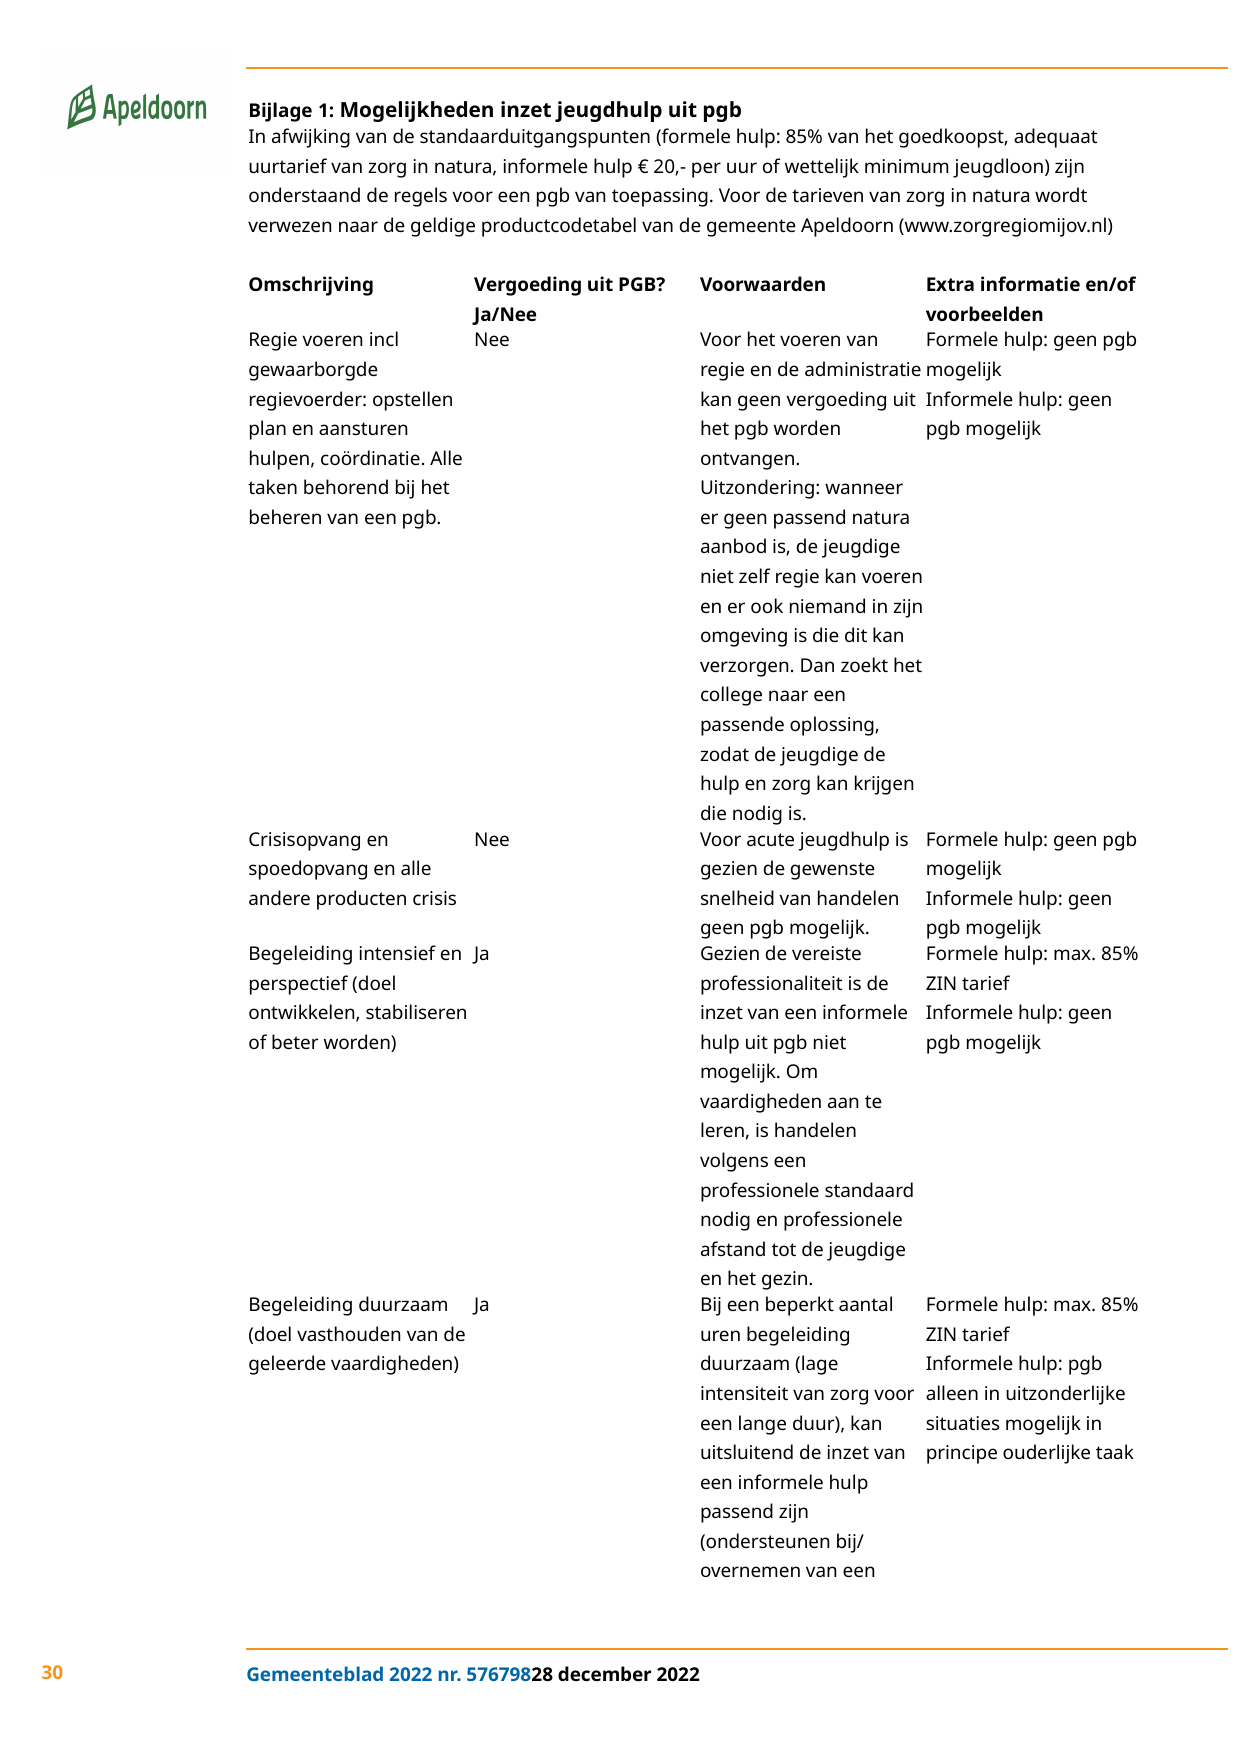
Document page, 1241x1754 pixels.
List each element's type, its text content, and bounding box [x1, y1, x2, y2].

table_cell Nee [474, 826, 700, 940]
table_cell Ja [474, 1291, 700, 1583]
table_cell Crisisopvang en spoedopvang en alle andere producten crisis [248, 826, 474, 940]
table_cell Formele hulp: max. 85% ZIN tarief Informele hulp: geen pgb mogelijk [926, 940, 1152, 1291]
table_cell Regie voeren incl gewaarborgde regievoerder: opstellen plan en aansturen hulpen, coördinatie. Alle taken behorend bij het beheren van een pgb. [248, 327, 474, 826]
table_cell Ja [474, 940, 700, 1291]
table_cell Gezien de vereiste professionaliteit is de inzet van een informele hulp uit pgb niet mogelijk. Om vaardigheden aan te leren, is handelen volgens een professionele standaard nodig en professionele afstand tot de jeugdige en het gezin. [700, 940, 926, 1291]
table_header Omschrijving [248, 271, 474, 327]
table_cell Formele hulp: geen pgb mogelijk Informele hulp: geen pgb mogelijk [926, 826, 1152, 940]
table_cell Nee [474, 327, 700, 826]
table_cell Formele hulp: max. 85% ZIN tarief Informele hulp: pgb alleen in uitzonderlijke situaties mogelijk in principe ouderlijke taak [926, 1291, 1152, 1583]
table_header Vergoeding uit PGB? Ja/Nee [474, 271, 700, 327]
table_cell Begeleiding intensief en perspectief (doel ontwikkelen, stabiliseren of beter worden) [248, 940, 474, 1291]
table_header Voorwaarden [700, 271, 926, 327]
text Bijlage 1: Mogelijkheden inzet jeugdhulp uit pgb [248, 95, 1152, 123]
table_cell Formele hulp: geen pgb mogelijk Informele hulp: geen pgb mogelijk [926, 327, 1152, 826]
table_header Extra informatie en/of voorbeelden [926, 271, 1152, 327]
table_cell Voor het voeren van regie en de administratie kan geen vergoeding uit het pgb worden ontvangen. Uitzondering: wanneer er geen passend natura aanbod is, de jeugdige niet zelf regie kan voeren en er ook niemand in zijn omgeving is die dit kan verzorgen. Dan zoekt het college naar een passende oplossing, zodat de jeugdige de hulp en zorg kan krijgen die nodig is. [700, 327, 926, 826]
table_cell Bij een beperkt aantal uren begeleiding duurzaam (lage intensiteit van zorg voor een lange duur), kan uitsluitend de inzet van een informele hulp passend zijn (ondersteunen bij/ overnemen van een [700, 1291, 926, 1583]
table_cell Voor acute jeugdhulp is gezien de gewenste snelheid van handelen geen pgb mogelijk. [700, 826, 926, 940]
table_cell Begeleiding duurzaam (doel vasthouden van de geleerde vaardigheden) [248, 1291, 474, 1583]
picture [41, 47, 231, 172]
text In afwijking van de standaarduitgangspunten (formele hulp: 85% van het goedkoopst, adequaat uurtarief van zorg in natura, informele hulp € 20,- per uur of wettelijk minimum jeugdloon) zijn onderstaand de regels voor een pgb van toepassing. Voor de tarieven van zorg in natura wordt verwezen naar de geldige productcodetabel van de gemeente Apeldoorn (www.zorgregiomijov.nl) [248, 123, 1152, 238]
